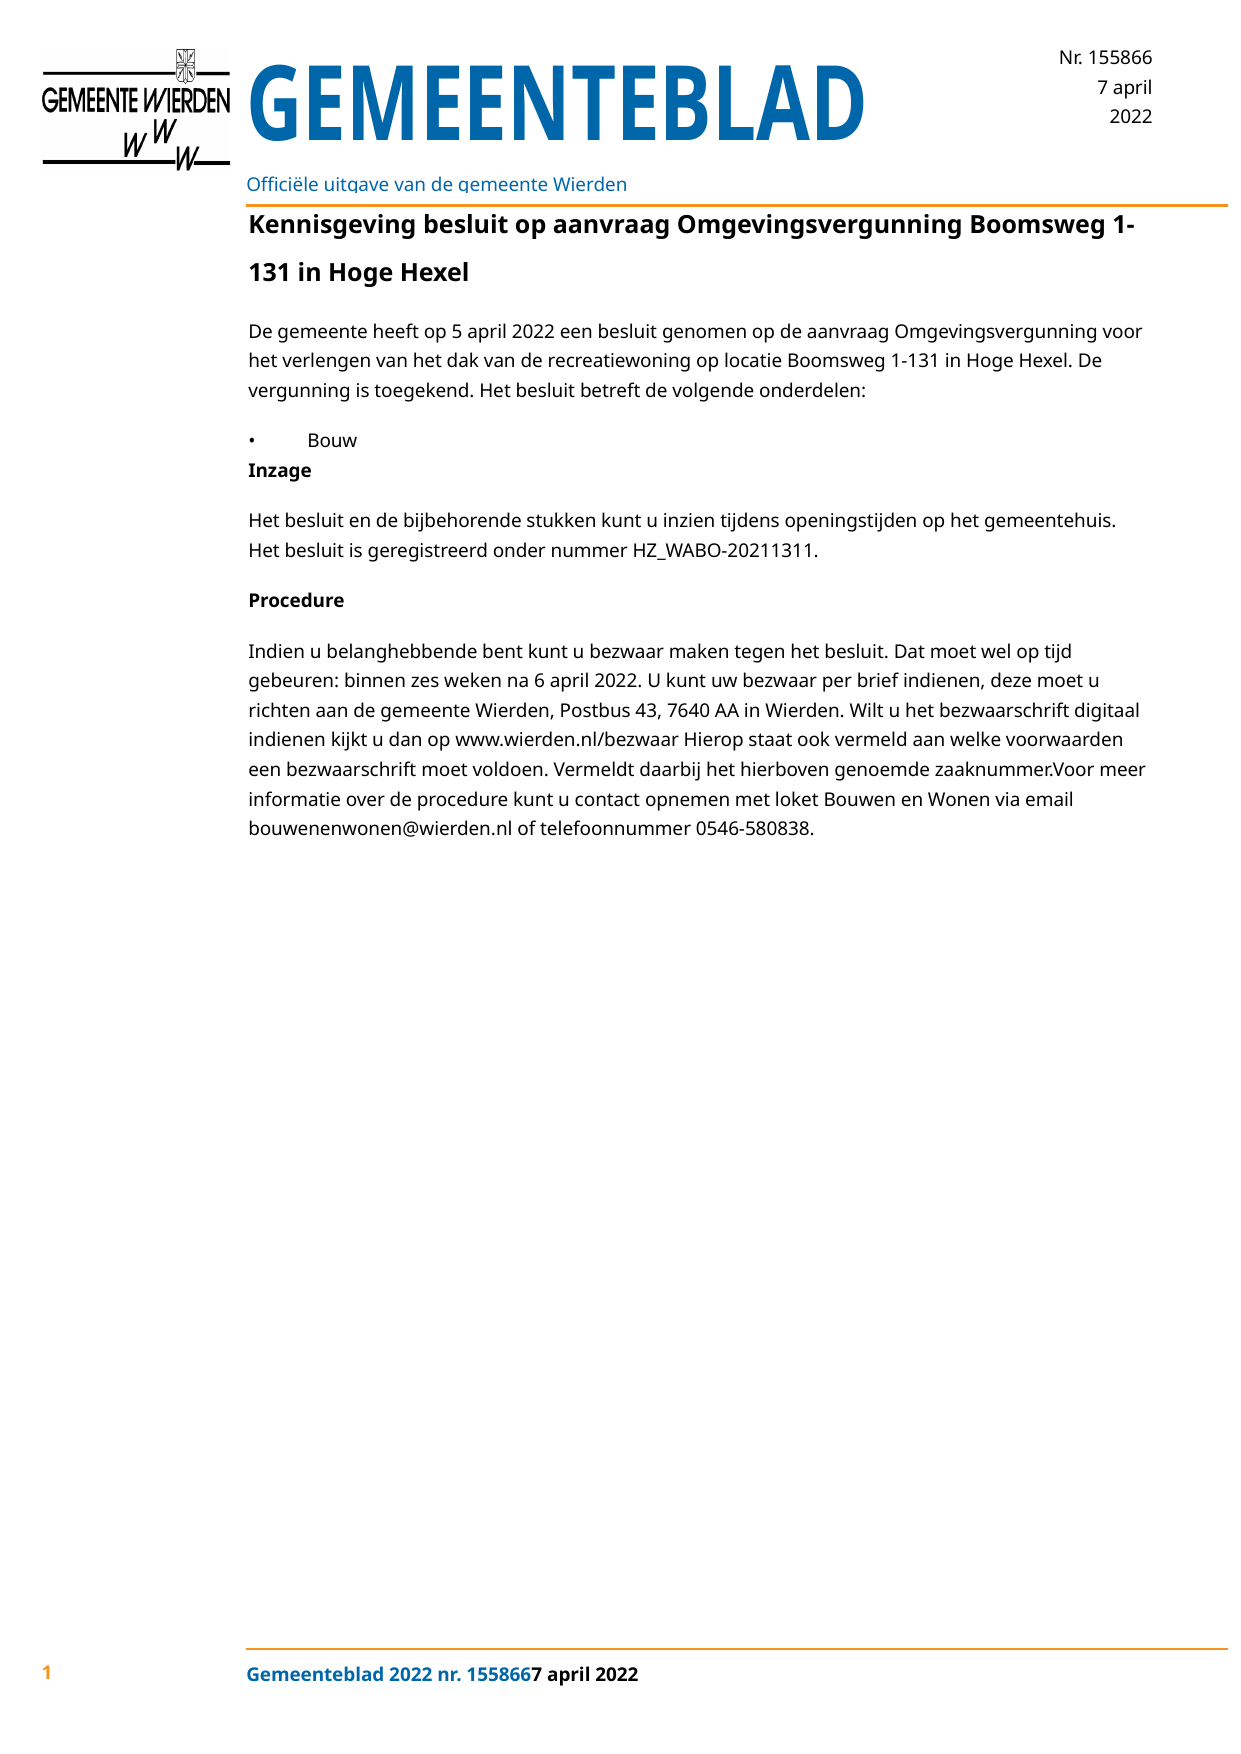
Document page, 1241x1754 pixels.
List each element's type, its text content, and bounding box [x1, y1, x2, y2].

text Kennisgeving besluit op aanvraag Omgevingsvergunning Boomsweg 1-131 in Hoge Hexel [248, 207, 1152, 288]
text De gemeente heeft op 5 april 2022 een besluit genomen op de aanvraag Omgevingsvergunning voor het verlengen van het dak van de recreatiewoning op locatie Boomsweg 1-131 in Hoge Hexel. De vergunning is toegekend. Het besluit betreft de volgende onderdelen: [248, 318, 1152, 403]
list Bouw [248, 427, 1152, 453]
text Inzage [248, 457, 1152, 483]
picture [41, 47, 231, 172]
text Het besluit en de bijbehorende stukken kunt u inzien tijdens openingstijden op het gemeentehuis. Het besluit is geregistreerd onder nummer HZ_WABO-20211311. [248, 507, 1152, 563]
text Indien u belanghebbende bent kunt u bezwaar maken tegen het besluit. Dat moet wel op tijd gebeuren: binnen zes weken na 6 april 2022. U kunt uw bezwaar per brief indienen, deze moet u richten aan de gemeente Wierden, Postbus 43, 7640 AA in Wierden. Wilt u het bezwaarschrift digitaal indienen kijkt u dan op www.wierden.nl/bezwaar Hierop staat ook vermeld aan welke voorwaarden een bezwaarschrift moet voldoen. Vermeldt daarbij het hierboven genoemde zaaknummer.Voor meer informatie over de procedure kunt u contact opnemen met loket Bouwen en Wonen via email bouwenenwonen@wierden.nl of telefoonnummer 0546-580838. [248, 638, 1152, 841]
text Procedure [248, 587, 1152, 613]
